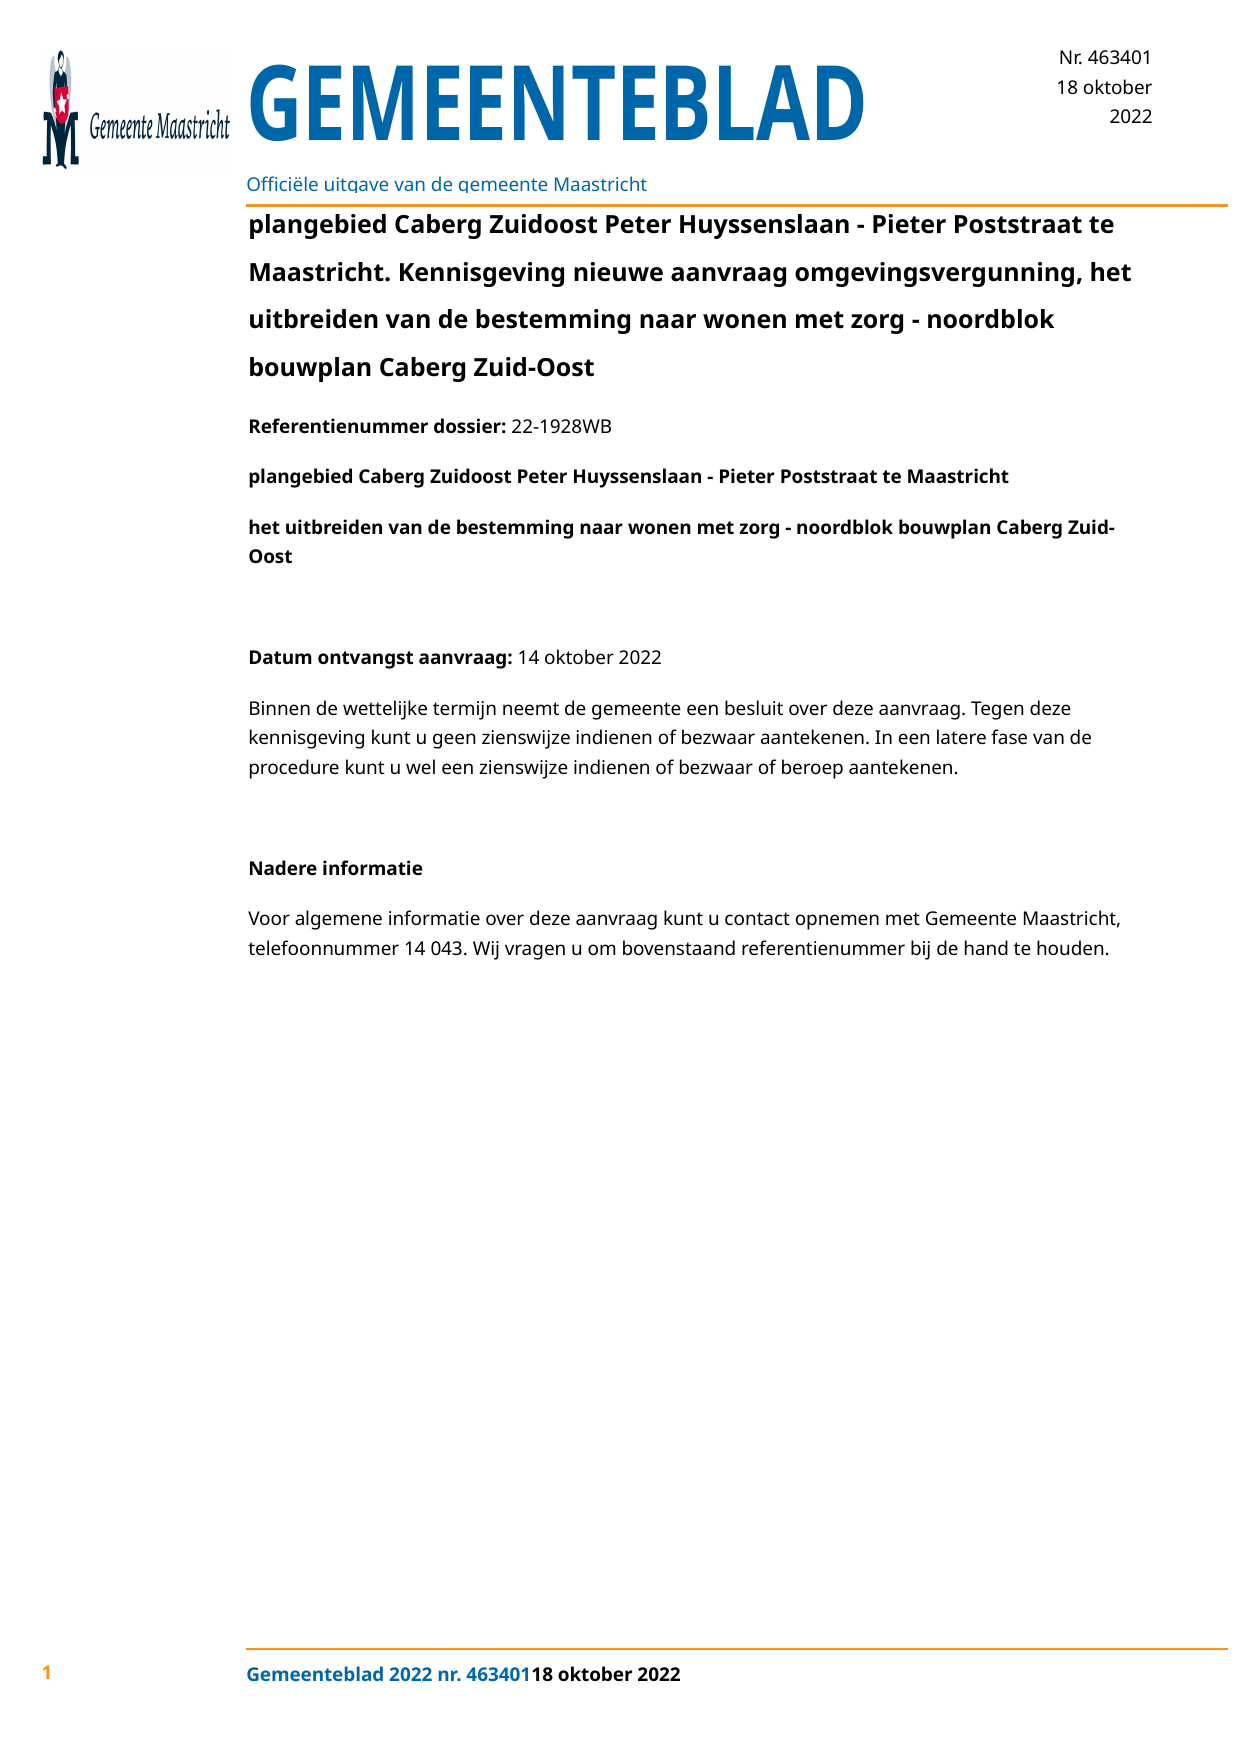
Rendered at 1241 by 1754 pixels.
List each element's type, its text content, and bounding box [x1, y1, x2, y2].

text Voor algemene informatie over deze aanvraag kunt u contact opnemen met Gemeente Maastricht, telefoonnummer 14 043. Wij vragen u om bovenstaand referentienummer bij de hand te houden. [248, 905, 1152, 961]
text plangebied Caberg Zuidoost Peter Huyssenslaan - Pieter Poststraat te Maastricht [248, 463, 1152, 489]
text Nadere informatie [248, 855, 1152, 881]
picture [41, 47, 231, 172]
text het uitbreiden van de bestemming naar wonen met zorg - noordblok bouwplan Caberg Zuid-Oost [248, 514, 1152, 569]
text Datum ontvangst aanvraag: 14 oktober 2022 [248, 644, 1152, 670]
text plangebied Caberg Zuidoost Peter Huyssenslaan - Pieter Poststraat te Maastricht. Kennisgeving nieuwe aanvraag omgevingsvergunning, het uitbreiden van de bestemming naar wonen met zorg - noordblok bouwplan Caberg Zuid-Oost [248, 207, 1152, 384]
text Binnen de wettelijke termijn neemt de gemeente een besluit over deze aanvraag. Tegen deze kennisgeving kunt u geen zienswijze indienen of bezwaar aantekenen. In een latere fase van de procedure kunt u wel een zienswijze indienen of bezwaar of beroep aantekenen. [248, 695, 1152, 780]
text Referentienummer dossier: 22-1928WB [248, 413, 1152, 439]
